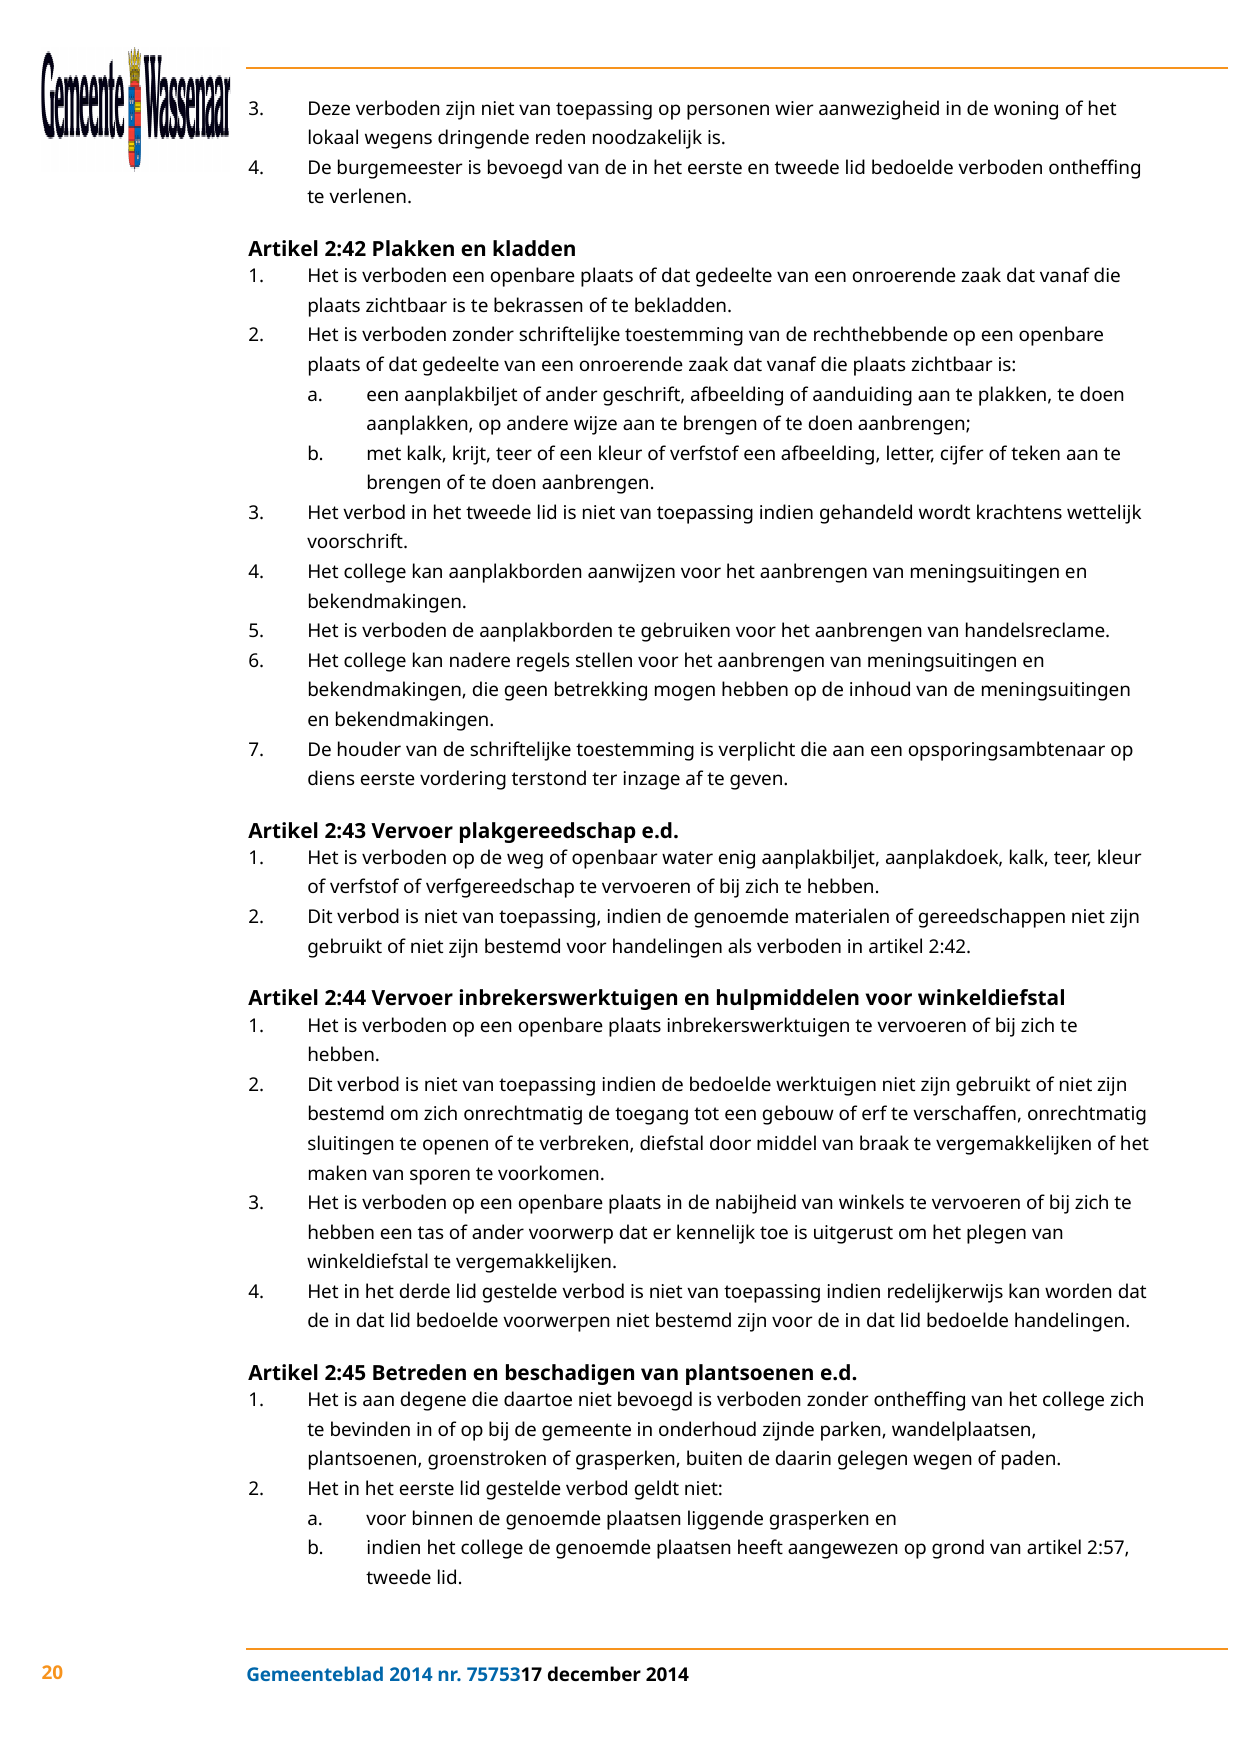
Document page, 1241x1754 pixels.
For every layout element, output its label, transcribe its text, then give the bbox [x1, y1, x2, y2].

list Deze verboden zijn niet van toepassing op personen wier aanwezigheid in de woning of het lokaal wegens dringende reden noodzakelijk is. [248, 95, 1152, 150]
text Artikel 2:44 Vervoer inbrekerswerktuigen en hulpmiddelen voor winkeldiefstal [248, 983, 1152, 1012]
list Het is verboden op een openbare plaats inbrekerswerktuigen te vervoeren of bij zich te hebben. [248, 1012, 1152, 1067]
list Het verbod in het tweede lid is niet van toepassing indien gehandeld wordt krachtens wettelijk voorschrift. [248, 499, 1152, 554]
list Dit verbod is niet van toepassing indien de bedoelde werktuigen niet zijn gebruikt of niet zijn bestemd om zich onrechtmatig de toegang tot een gebouw of erf te verschaffen, onrechtmatig sluitingen te openen of te verbreken, diefstal door middel van braak te vergemakkelijken of het maken van sporen te voorkomen. [248, 1071, 1152, 1185]
list Het college kan nadere regels stellen voor het aanbrengen van meningsuitingen en bekendmakingen, die geen betrekking mogen hebben op de inhoud van de meningsuitingen en bekendmakingen. [248, 647, 1152, 732]
list De burgemeester is bevoegd van de in het eerste en tweede lid bedoelde verboden ontheffing te verlenen. [248, 154, 1152, 209]
list Het is verboden op een openbare plaats in de nabijheid van winkels te vervoeren of bij zich te hebben een tas of ander voorwerp dat er kennelijk toe is uitgerust om het plegen van winkeldiefstal te vergemakkelijken. [248, 1189, 1152, 1274]
list Het is verboden op de weg of openbaar water enig aanplakbiljet, aanplakdoek, kalk, teer, kleur of verfstof of verfgereedschap te vervoeren of bij zich te hebben. [248, 844, 1152, 899]
list een aanplakbiljet of ander geschrift, afbeelding of aanduiding aan te plakken, te doen aanplakken, op andere wijze aan te brengen of te doen aanbrengen; [307, 381, 1152, 436]
text Artikel 2:43 Vervoer plakgereedschap e.d. [248, 816, 1152, 844]
list Het in het derde lid gestelde verbod is niet van toepassing indien redelijkerwijs kan worden dat de in dat lid bedoelde voorwerpen niet bestemd zijn voor de in dat lid bedoelde handelingen. [248, 1278, 1152, 1333]
list De houder van de schriftelijke toestemming is verplicht die aan een opsporingsambtenaar op diens eerste vordering terstond ter inzage af te geven. [248, 736, 1152, 791]
list Het is verboden zonder schriftelijke toestemming van de rechthebbende op een openbare plaats of dat gedeelte van een onroerende zaak dat vanaf die plaats zichtbaar is: [248, 322, 1152, 377]
list Het in het eerste lid gestelde verbod geldt niet: [248, 1475, 1152, 1501]
list Het college kan aanplakborden aanwijzen voor het aanbrengen van meningsuitingen en bekendmakingen. [248, 558, 1152, 613]
text Artikel 2:45 Betreden en beschadigen van plantsoenen e.d. [248, 1358, 1152, 1386]
list Het is verboden een openbare plaats of dat gedeelte van een onroerende zaak dat vanaf die plaats zichtbaar is te bekrassen of te bekladden. [248, 262, 1152, 318]
list met kalk, krijt, teer of een kleur of verfstof een afbeelding, letter, cijfer of teken aan te brengen of te doen aanbrengen. [307, 440, 1152, 495]
text Artikel 2:42 Plakken en kladden [248, 234, 1152, 262]
list voor binnen de genoemde plaatsen liggende grasperken en [307, 1505, 1152, 1531]
list Het is aan degene die daartoe niet bevoegd is verboden zonder ontheffing van het college zich te bevinden in of op bij de gemeente in onderhoud zijnde parken, wandelplaatsen, plantsoenen, groenstroken of grasperken, buiten de daarin gelegen wegen of paden. [248, 1386, 1152, 1471]
list Dit verbod is niet van toepassing, indien de genoemde materialen of gereedschappen niet zijn gebruikt of niet zijn bestemd voor handelingen als verboden in artikel 2:42. [248, 903, 1152, 959]
list Het is verboden de aanplakborden te gebruiken voor het aanbrengen van handelsreclame. [248, 617, 1152, 643]
picture [41, 47, 231, 172]
list indien het college de genoemde plaatsen heeft aangewezen op grond van artikel 2:57, tweede lid. [307, 1534, 1152, 1590]
